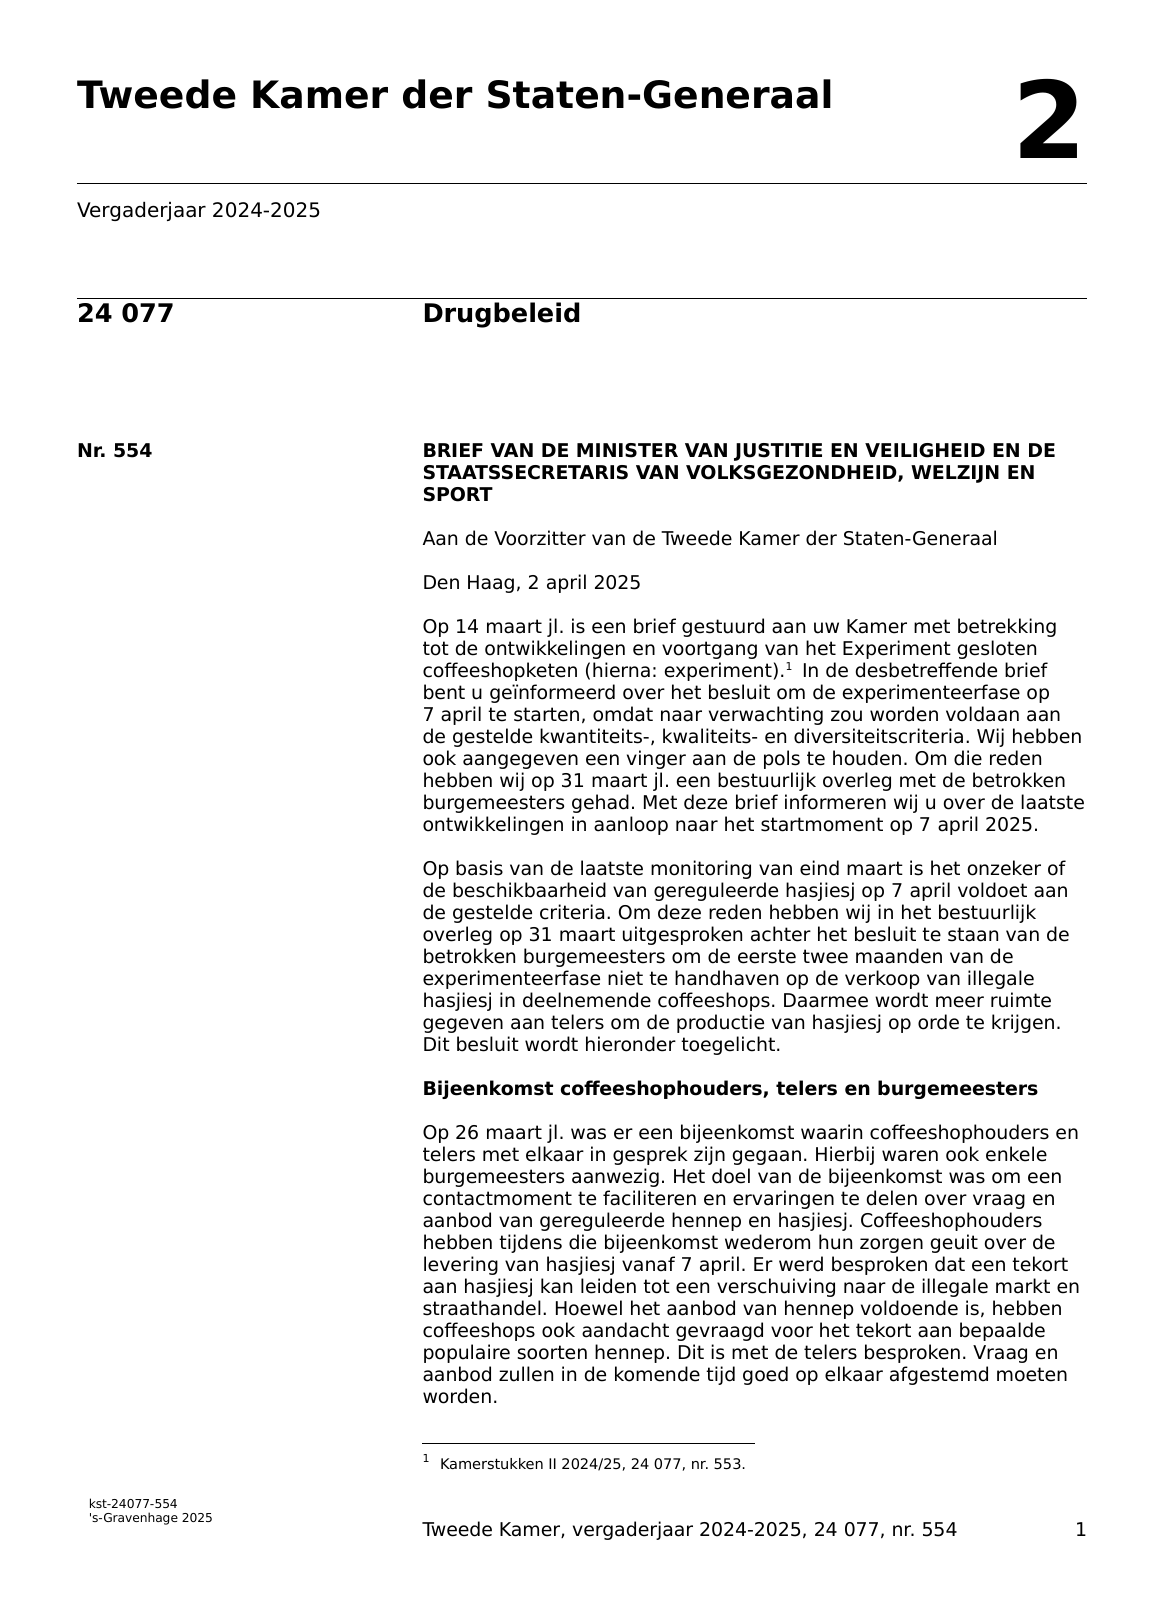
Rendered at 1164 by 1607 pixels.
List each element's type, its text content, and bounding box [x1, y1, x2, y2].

table_cell Vergaderjaar 2024-2025 [77, 184, 1087, 298]
table_header Tweede Kamer der Staten-Generaal [77, 59, 886, 183]
text Op 26 maart jl. was er een bijeenkomst waarin coffeeshophouders en telers met elkaar in gesprek zijn gegaan. Hierbij waren ook enkele burgemeesters aanwezig. Het doel van de bijeenkomst was om een contactmoment te faciliteren en ervaringen te delen over vraag en aanbod van gereguleerde hennep en hasjiesj. Coffeeshophouders hebben tijdens die bijeenkomst wederom hun zorgen geuit over de levering van hasjiesj vanaf 7 april. Er werd besproken dat een tekort aan hasjiesj kan leiden tot een verschuiving naar de illegale markt en straathandel. Hoewel het aanbod van hennep voldoende is, hebben coffeeshops ook aandacht gevraagd voor het tekort aan bepaalde populaire soorten hennep. Dit is met de telers besproken. Vraag en aanbod zullen in de komende tijd goed op elkaar afgestemd moeten worden. [422, 1122, 1087, 1408]
text Aan de Voorzitter van de Tweede Kamer der Staten-Generaal [422, 528, 1087, 550]
subtitle 24 077 Drugbeleid [77, 299, 1087, 329]
text Kamerstukken II 2024/25, 24 077, nr. 553. [422, 1452, 1087, 1474]
table_header 2 [886, 59, 1087, 183]
text kst-24077-554 [88, 1497, 323, 1511]
subtitle Nr. 554 BRIEF VAN DE MINISTER VAN JUSTITIE EN VEILIGHEID EN DE STAATSSECRETARIS VAN VOLKSGEZONDHEID, WELZIJN EN SPORT [77, 440, 1087, 506]
text 's-Gravenhage 2025 [88, 1511, 323, 1525]
subtitle Bijeenkomst coffeeshophouders, telers en burgemeesters [422, 1078, 1087, 1100]
text Den Haag, 2 april 2025 [422, 572, 1087, 594]
text Op 14 maart jl. is een brief gestuurd aan uw Kamer met betrekking tot de ontwikkelingen en voortgang van het Experiment gesloten coffeeshopketen (hierna: experiment). In de desbetreffende brief bent u geïnformeerd over het besluit om de experimenteerfase op 7 april te starten, omdat naar verwachting zou worden voldaan aan de gestelde kwantiteits-, kwaliteits- en diversiteitscriteria. Wij hebben ook aangegeven een vinger aan de pols te houden. Om die reden hebben wij op 31 maart jl. een bestuurlijk overleg met de betrokken burgemeesters gehad. Met deze brief informeren wij u over de laatste ontwikkelingen in aanloop naar het startmoment op 7 april 2025. [422, 616, 1087, 836]
text Op basis van de laatste monitoring van eind maart is het onzeker of de beschikbaarheid van gereguleerde hasjiesj op 7 april voldoet aan de gestelde criteria. Om deze reden hebben wij in het bestuurlijk overleg op 31 maart uitgesproken achter het besluit te staan van de betrokken burgemeesters om de eerste twee maanden van de experimenteerfase niet te handhaven op de verkoop van illegale hasjiesj in deelnemende coffeeshops. Daarmee wordt meer ruimte gegeven aan telers om de productie van hasjiesj op orde te krijgen. Dit besluit wordt hieronder toegelicht. [422, 858, 1087, 1056]
